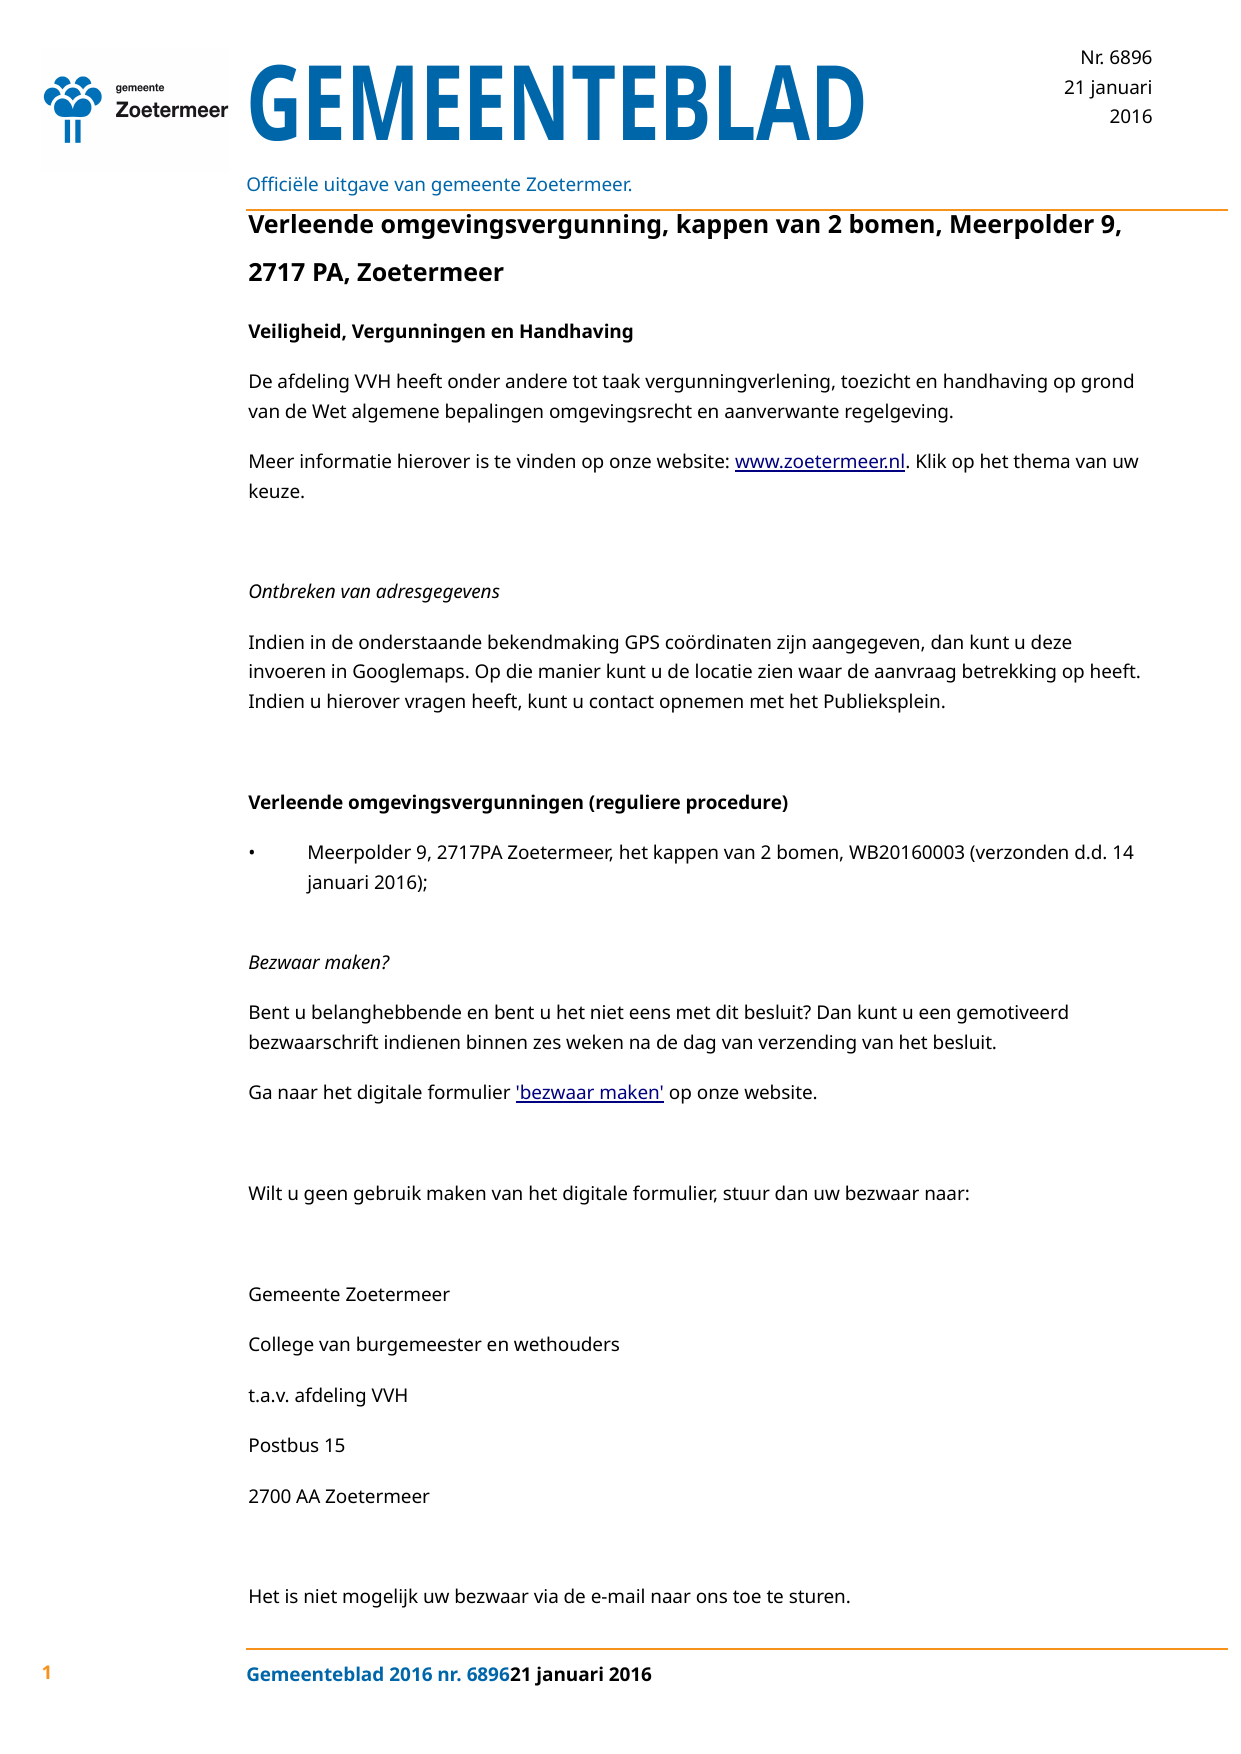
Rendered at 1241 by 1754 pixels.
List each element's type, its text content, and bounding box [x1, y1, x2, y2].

text t.a.v. afdeling VVH [248, 1382, 1152, 1408]
text Indien in de onderstaande bekendmaking GPS coördinaten zijn aangegeven, dan kunt u deze invoeren in Googlemaps. Op die manier kunt u de locatie zien waar de aanvraag betrekking op heeft. Indien u hierover vragen heeft, kunt u contact opnemen met het Publieksplein. [248, 629, 1152, 714]
picture [41, 47, 231, 172]
text Wilt u geen gebruik maken van het digitale formulier, stuur dan uw bezwaar naar: [248, 1180, 1152, 1206]
text 2700 AA Zoetermeer [248, 1483, 1152, 1509]
text Postbus 15 [248, 1432, 1152, 1458]
text College van burgemeester en wethouders [248, 1332, 1152, 1357]
text Verleende omgevingsvergunning, kappen van 2 bomen, Meerpolder 9, 2717 PA, Zoetermeer [248, 211, 1152, 288]
text De afdeling VVH heeft onder andere tot taak vergunningverlening, toezicht en handhaving op grond van de Wet algemene bepalingen omgevingsrecht en aanverwante regelgeving. [248, 368, 1152, 424]
text Gemeente Zoetermeer [248, 1281, 1152, 1307]
text Bent u belanghebbende en bent u het niet eens met dit besluit? Dan kunt u een gemotiveerd bezwaarschrift indienen binnen zes weken na de dag van verzending van het besluit. [248, 999, 1152, 1055]
text Ontbreken van adresgegevens [248, 579, 1152, 604]
text Veiligheid, Vergunningen en Handhaving [248, 318, 1152, 344]
text Bezwaar maken? [248, 949, 1152, 975]
text Meer informatie hierover is te vinden op onze website: www.zoetermeer.nl. Klik op het thema van uw keuze. [248, 448, 1152, 504]
list Meerpolder 9, 2717PA Zoetermeer, het kappen van 2 bomen, WB20160003 (verzonden d.d. 14 januari 2016); [248, 839, 1152, 895]
text Verleende omgevingsvergunningen (reguliere procedure) [248, 789, 1152, 815]
text Ga naar het digitale formulier 'bezwaar maken' op onze website. [248, 1079, 1152, 1105]
text Het is niet mogelijk uw bezwaar via de e-mail naar ons toe te sturen. [248, 1584, 1152, 1609]
